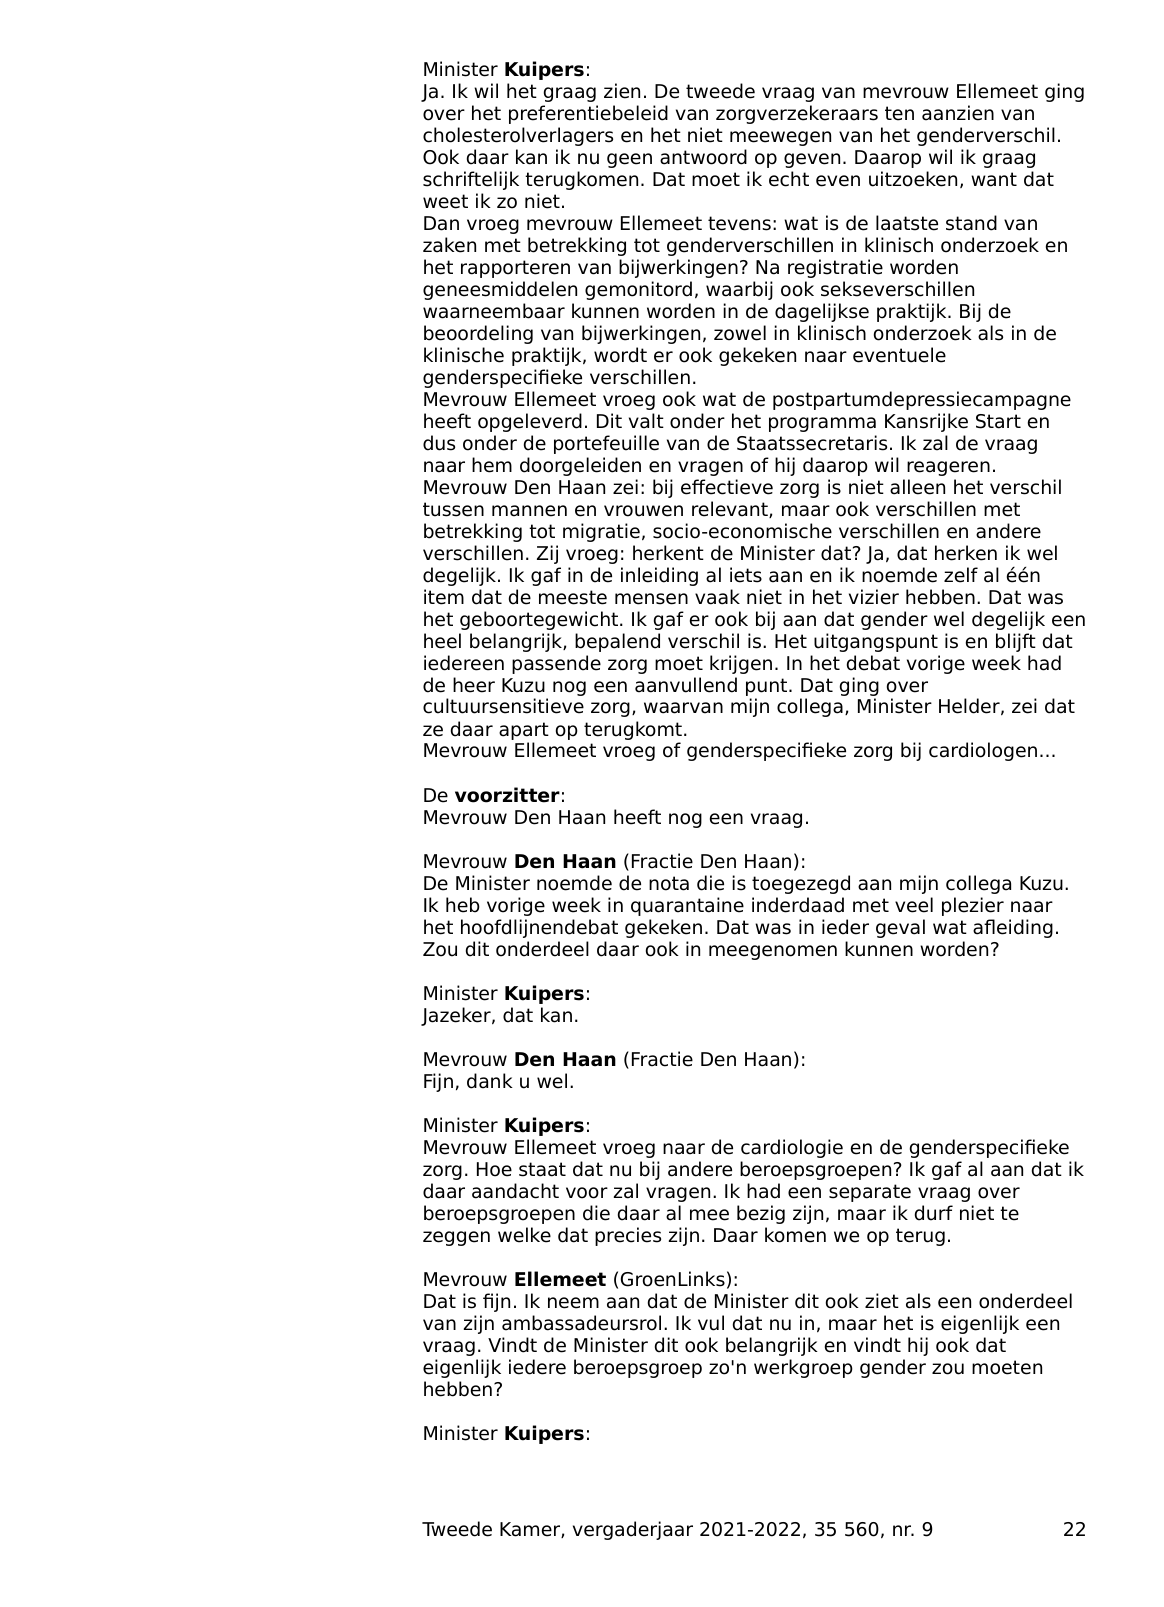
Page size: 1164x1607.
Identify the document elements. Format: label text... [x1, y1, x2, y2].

text Dat is fijn. Ik neem aan dat de Minister dit ook ziet als een onderdeel van zijn ambassadeursrol. Ik vul dat nu in, maar het is eigenlijk een vraag. Vindt de Minister dit ook belangrijk en vindt hij ook dat eigenlijk iedere beroepsgroep zo'n werkgroep gender zou moeten hebben? [422, 1291, 1087, 1401]
text De voorzitter: [422, 784, 1087, 807]
text Minister Kuipers: [422, 1423, 1087, 1445]
text Jazeker, dat kan. [422, 1005, 1087, 1027]
text Ja. Ik wil het graag zien. De tweede vraag van mevrouw Ellemeet ging over het preferentiebeleid van zorgverzekeraars ten aanzien van cholesterolverlagers en het niet meewegen van het genderverschil. Ook daar kan ik nu geen antwoord op geven. Daarop wil ik graag schriftelijk terugkomen. Dat moet ik echt even uitzoeken, want dat weet ik zo niet. [422, 81, 1087, 213]
text Dan vroeg mevrouw Ellemeet tevens: wat is de laatste stand van zaken met betrekking tot genderverschillen in klinisch onderzoek en het rapporteren van bijwerkingen? Na registratie worden geneesmiddelen gemonitord, waarbij ook sekseverschillen waarneembaar kunnen worden in de dagelijkse praktijk. Bij de beoordeling van bijwerkingen, zowel in klinisch onderzoek als in de klinische praktijk, wordt er ook gekeken naar eventuele genderspecifieke verschillen. [422, 213, 1087, 389]
text Minister Kuipers: [422, 983, 1087, 1005]
text Mevrouw Ellemeet vroeg of genderspecifieke zorg bij cardiologen... [422, 740, 1087, 762]
text Fijn, dank u wel. [422, 1071, 1087, 1093]
text Mevrouw Den Haan (Fractie Den Haan): [422, 851, 1087, 873]
text Mevrouw Ellemeet (GroenLinks): [422, 1269, 1087, 1291]
text Mevrouw Den Haan heeft nog een vraag. [422, 807, 1087, 828]
text Mevrouw Den Haan (Fractie Den Haan): [422, 1049, 1087, 1071]
text Mevrouw Ellemeet vroeg ook wat de postpartumdepressiecampagne heeft opgeleverd. Dit valt onder het programma Kansrijke Start en dus onder de portefeuille van de Staatssecretaris. Ik zal de vraag naar hem doorgeleiden en vragen of hij daarop wil reageren. [422, 389, 1087, 477]
text De Minister noemde de nota die is toegezegd aan mijn collega Kuzu. Ik heb vorige week in quarantaine inderdaad met veel plezier naar het hoofdlijnendebat gekeken. Dat was in ieder geval wat afleiding. Zou dit onderdeel daar ook in meegenomen kunnen worden? [422, 873, 1087, 961]
text Minister Kuipers: [422, 1115, 1087, 1137]
text Mevrouw Den Haan zei: bij effectieve zorg is niet alleen het verschil tussen mannen en vrouwen relevant, maar ook verschillen met betrekking tot migratie, socio-economische verschillen en andere verschillen. Zij vroeg: herkent de Minister dat? Ja, dat herken ik wel degelijk. Ik gaf in de inleiding al iets aan en ik noemde zelf al één item dat de meeste mensen vaak niet in het vizier hebben. Dat was het geboortegewicht. Ik gaf er ook bij aan dat gender wel degelijk een heel belangrijk, bepalend verschil is. Het uitgangspunt is en blijft dat iedereen passende zorg moet krijgen. In het debat vorige week had de heer Kuzu nog een aanvullend punt. Dat ging over cultuursensitieve zorg, waarvan mijn collega, Minister Helder, zei dat ze daar apart op terugkomt. [422, 477, 1087, 740]
text Mevrouw Ellemeet vroeg naar de cardiologie en de genderspecifieke zorg. Hoe staat dat nu bij andere beroepsgroepen? Ik gaf al aan dat ik daar aandacht voor zal vragen. Ik had een separate vraag over beroepsgroepen die daar al mee bezig zijn, maar ik durf niet te zeggen welke dat precies zijn. Daar komen we op terug. [422, 1137, 1087, 1247]
text Minister Kuipers: [422, 59, 1087, 81]
